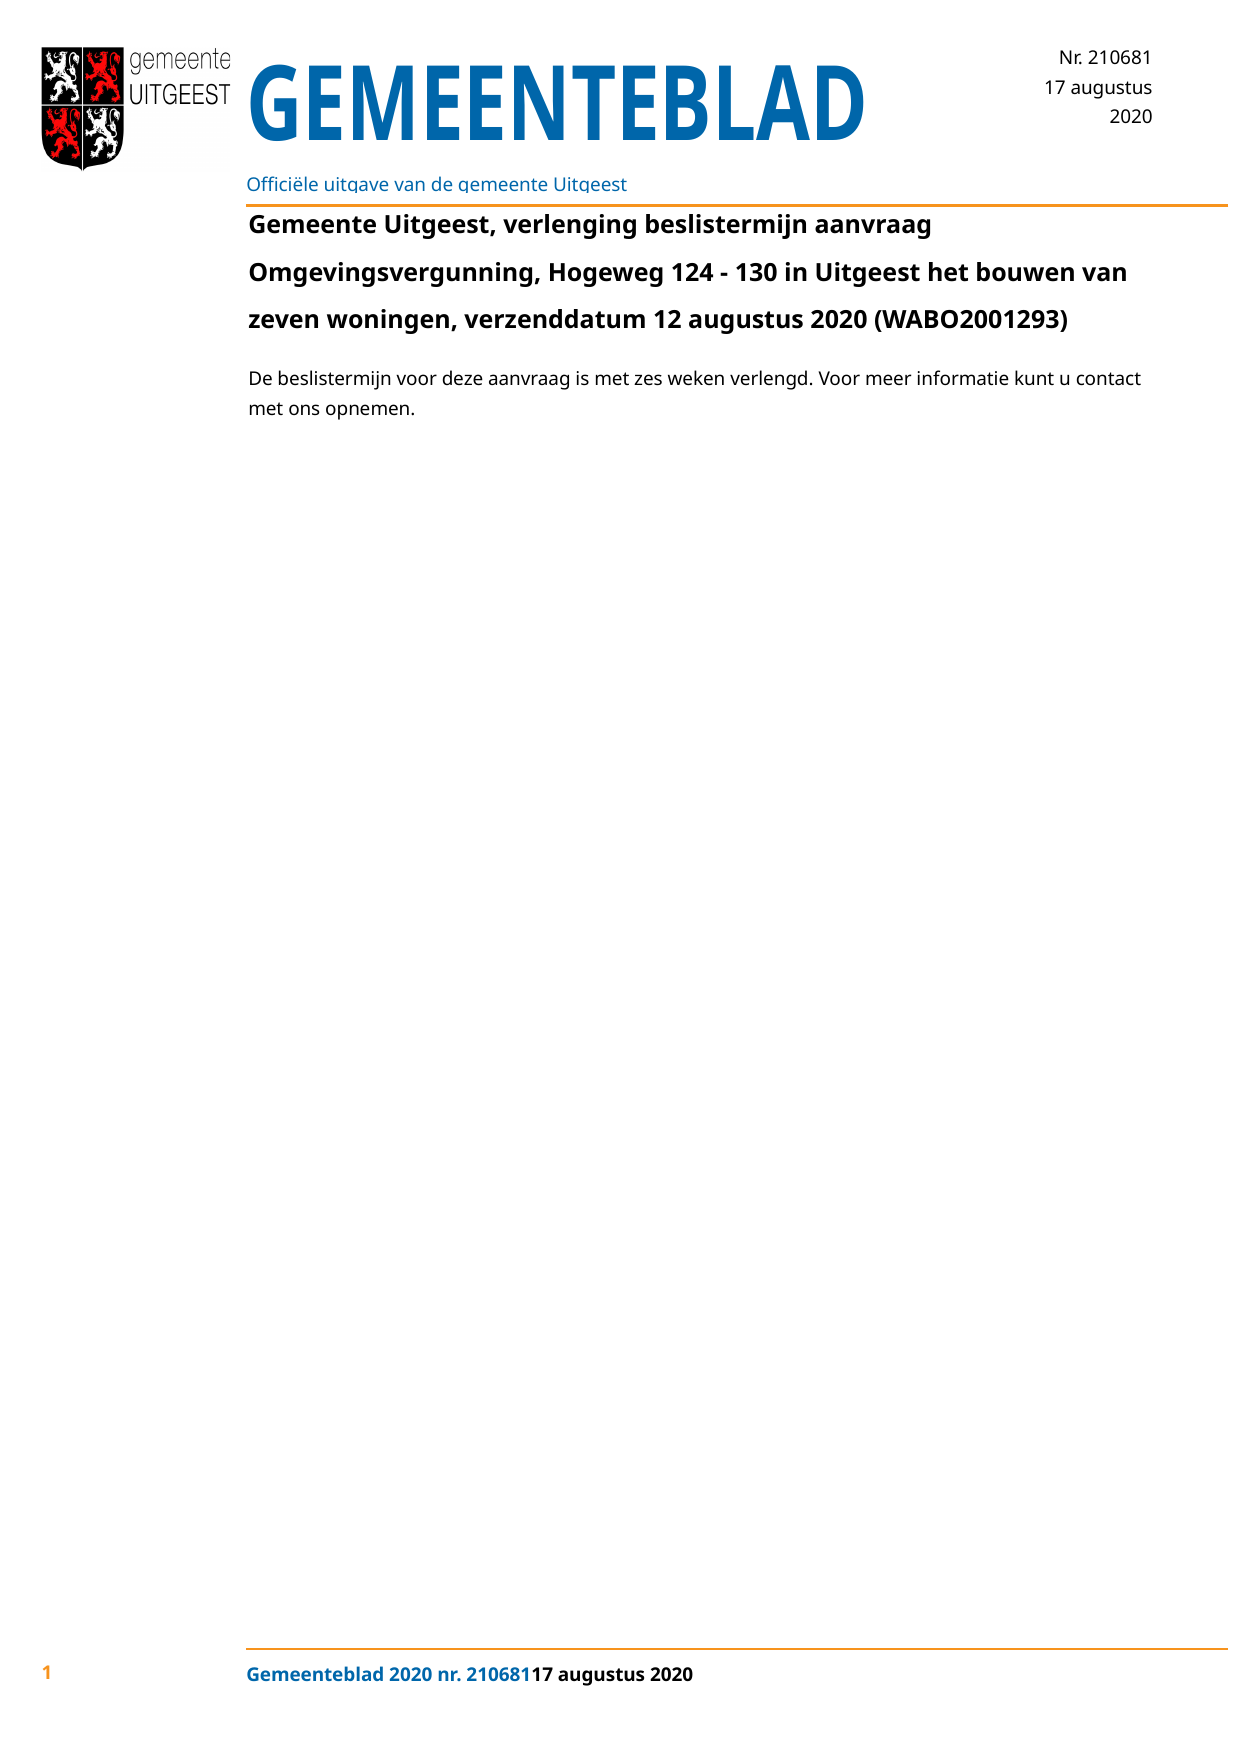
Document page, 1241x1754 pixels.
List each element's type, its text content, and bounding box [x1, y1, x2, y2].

text Gemeente Uitgeest, verlenging beslistermijn aanvraag Omgevingsvergunning, Hogeweg 124 - 130 in Uitgeest het bouwen van zeven woningen, verzenddatum 12 augustus 2020 (WABO2001293) [248, 207, 1152, 336]
text De beslistermijn voor deze aanvraag is met zes weken verlengd. Voor meer informatie kunt u contact met ons opnemen. [248, 366, 1152, 421]
picture [41, 47, 231, 172]
